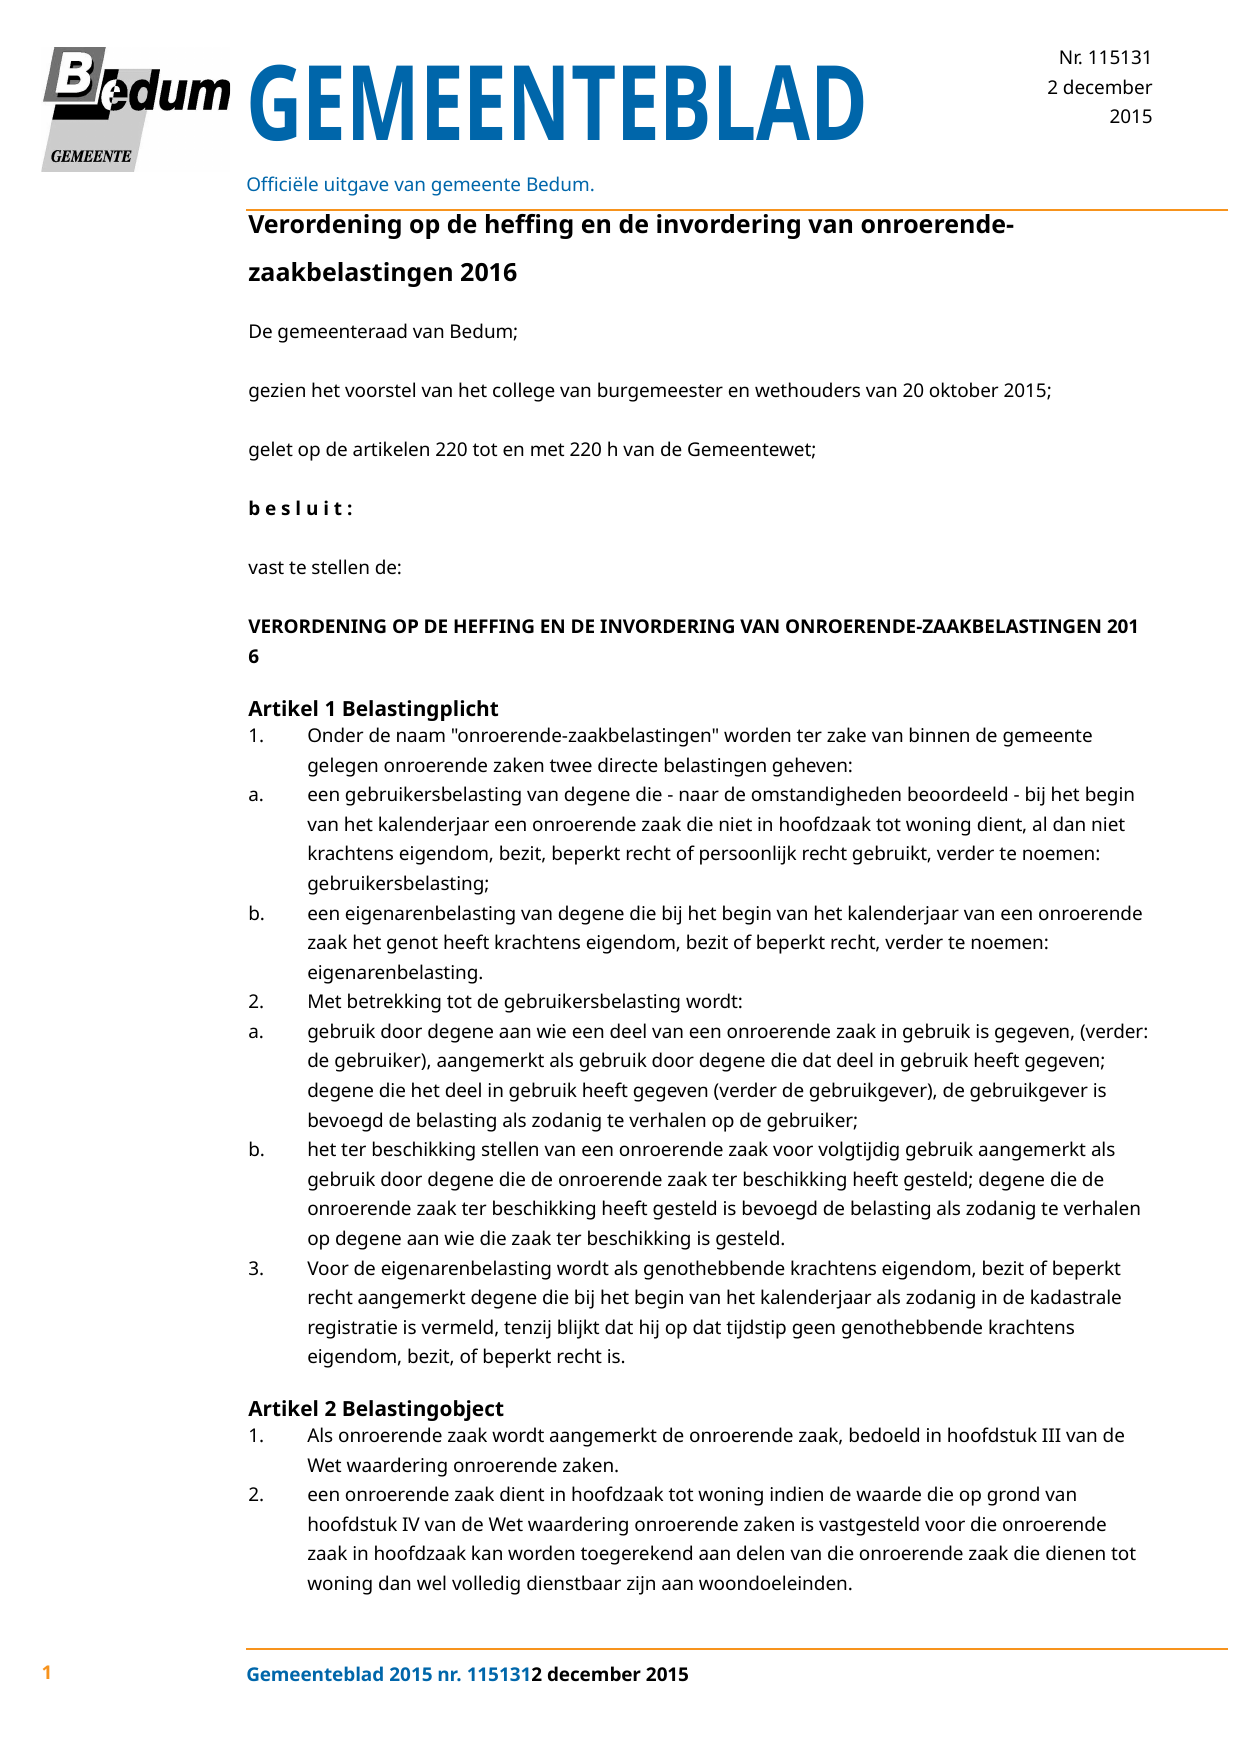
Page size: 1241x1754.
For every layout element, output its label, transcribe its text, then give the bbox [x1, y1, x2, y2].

list een eigenarenbelasting van degene die bij het begin van het kalenderjaar van een onroerende zaak het genot heeft krachtens eigendom, bezit of beperkt recht, verder te noemen: eigenarenbelasting. [248, 900, 1152, 984]
text De gemeenteraad van Bedum; [248, 318, 1152, 344]
list het ter beschikking stellen van een onroerende zaak voor volgtijdig gebruik aangemerkt als gebruik door degene die de onroerende zaak ter beschikking heeft gesteld; degene die de onroerende zaak ter beschikking heeft gesteld is bevoegd de belasting als zodanig te verhalen op degene aan wie die zaak ter beschikking is gesteld. [248, 1136, 1152, 1251]
text Artikel 2 Belastingobject [248, 1394, 1152, 1422]
list een gebruikersbelasting van degene die - naar de omstandigheden beoordeeld - bij het begin van het kalenderjaar een onroerende zaak die niet in hoofdzaak tot woning dient, al dan niet krachtens eigendom, bezit, beperkt recht of persoonlijk recht gebruikt, verder te noemen: gebruikersbelasting; [248, 781, 1152, 896]
text b e s l u i t : [248, 495, 1152, 521]
text Artikel 1 Belastingplicht [248, 694, 1152, 722]
list Met betrekking tot de gebruikersbelasting wordt: [248, 988, 1152, 1014]
list Als onroerende zaak wordt aangemerkt de onroerende zaak, bedoeld in hoofdstuk III van de Wet waardering onroerende zaken. [248, 1422, 1152, 1478]
text VERORDENING OP DE HEFFING EN DE INVORDERING VAN ONROERENDE-ZAAKBELASTINGEN 201 6 [248, 614, 1152, 669]
picture [41, 47, 231, 172]
list een onroerende zaak dient in hoofdzaak tot woning indien de waarde die op grond van hoofdstuk IV van de Wet waardering onroerende zaken is vastgesteld voor die onroerende zaak in hoofdzaak kan worden toegerekend aan delen van die onroerende zaak die dienen tot woning dan wel volledig dienstbaar zijn aan woondoeleinden. [248, 1481, 1152, 1596]
text gelet op de artikelen 220 tot en met 220 h van de Gemeentewet; [248, 436, 1152, 462]
text Verordening op de heffing en de invordering van onroerende-zaakbelastingen 2016 [248, 211, 1152, 288]
text gezien het voorstel van het college van burgemeester en wethouders van 20 oktober 2015; [248, 377, 1152, 403]
list gebruik door degene aan wie een deel van een onroerende zaak in gebruik is gegeven, (verder: de gebruiker), aangemerkt als gebruik door degene die dat deel in gebruik heeft gegeven; degene die het deel in gebruik heeft gegeven (verder de gebruikgever), de gebruikgever is bevoegd de belasting als zodanig te verhalen op de gebruiker; [248, 1018, 1152, 1132]
list Onder de naam "onroerende-zaakbelastingen" worden ter zake van binnen de gemeente gelegen onroerende zaken twee directe belastingen geheven: [248, 722, 1152, 777]
list Voor de eigenarenbelasting wordt als genothebbende krachtens eigendom, bezit of beperkt recht aangemerkt degene die bij het begin van het kalenderjaar als zodanig in de kadastrale registratie is vermeld, tenzij blijkt dat hij op dat tijdstip geen genothebbende krachtens eigendom, bezit, of beperkt recht is. [248, 1255, 1152, 1369]
text vast te stellen de: [248, 554, 1152, 580]
